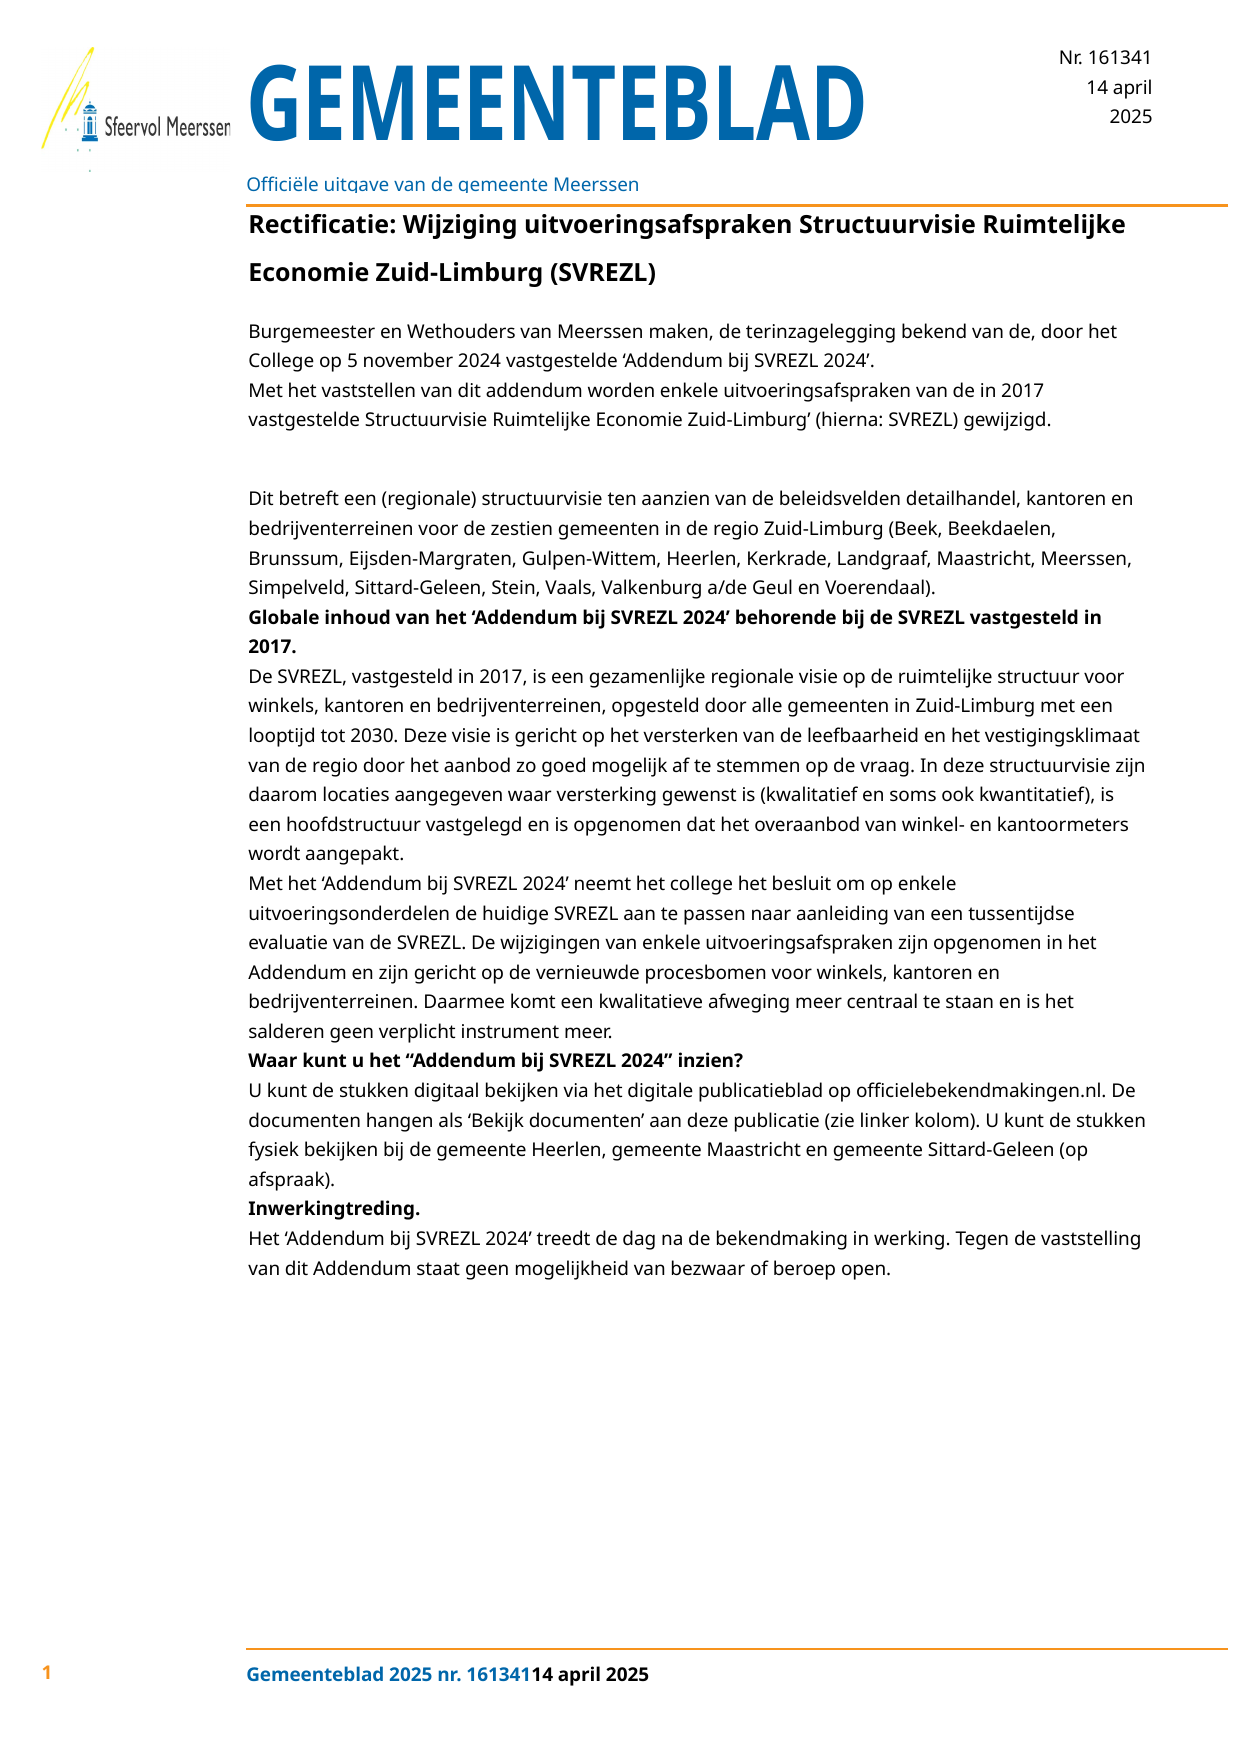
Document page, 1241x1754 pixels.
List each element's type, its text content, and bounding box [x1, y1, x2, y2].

text Dit betreft een (regionale) structuurvisie ten aanzien van de beleidsvelden detailhandel, kantoren en bedrijventerreinen voor de zestien gemeenten in de regio Zuid-Limburg (Beek, Beekdaelen, Brunssum, Eijsden-Margraten, Gulpen-Wittem, Heerlen, Kerkrade, Landgraaf, Maastricht, Meerssen, Simpelveld, Sittard-Geleen, Stein, Vaals, Valkenburg a/de Geul en Voerendaal). [248, 486, 1152, 600]
text U kunt de stukken digitaal bekijken via het digitale publicatieblad op officielebekendmakingen.nl. De documenten hangen als ‘Bekijk documenten’ aan deze publicatie (zie linker kolom). U kunt de stukken fysiek bekijken bij de gemeente Heerlen, gemeente Maastricht en gemeente Sittard-Geleen (op afspraak). [248, 1077, 1152, 1192]
text De SVREZL, vastgesteld in 2017, is een gezamenlijke regionale visie op de ruimtelijke structuur voor winkels, kantoren en bedrijventerreinen, opgesteld door alle gemeenten in Zuid-Limburg met een looptijd tot 2030. Deze visie is gericht op het versterken van de leefbaarheid en het vestigingsklimaat van de regio door het aanbod zo goed mogelijk af te stemmen op de vraag. In deze structuurvisie zijn daarom locaties aangegeven waar versterking gewenst is (kwalitatief en soms ook kwantitatief), is een hoofdstructuur vastgelegd en is opgenomen dat het overaanbod van winkel- en kantoormeters wordt aangepakt. [248, 663, 1152, 866]
text Inwerkingtreding. [248, 1196, 1152, 1221]
text Met het ‘Addendum bij SVREZL 2024’ neemt het college het besluit om op enkele uitvoeringsonderdelen de huidige SVREZL aan te passen naar aanleiding van een tussentijdse evaluatie van de SVREZL. De wijzigingen van enkele uitvoeringsafspraken zijn opgenomen in het Addendum en zijn gericht op de vernieuwde procesbomen voor winkels, kantoren en bedrijventerreinen. Daarmee komt een kwalitatieve afweging meer centraal te staan en is het salderen geen verplicht instrument meer. [248, 870, 1152, 1044]
text Met het vaststellen van dit addendum worden enkele uitvoeringsafspraken van de in 2017 vastgestelde Structuurvisie Ruimtelijke Economie Zuid-Limburg’ (hierna: SVREZL) gewijzigd. [248, 377, 1152, 432]
text Het ‘Addendum bij SVREZL 2024’ treedt de dag na de bekendmaking in werking. Tegen de vaststelling van dit Addendum staat geen mogelijkheid van bezwaar of beroep open. [248, 1225, 1152, 1280]
text Burgemeester en Wethouders van Meerssen maken, de terinzagelegging bekend van de, door het College op 5 november 2024 vastgestelde ‘Addendum bij SVREZL 2024’. [248, 318, 1152, 373]
text Waar kunt u het “Addendum bij SVREZL 2024” inzien? [248, 1048, 1152, 1073]
picture [41, 47, 231, 172]
text Globale inhoud van het ‘Addendum bij SVREZL 2024’ behorende bij de SVREZL vastgesteld in 2017. [248, 604, 1152, 659]
text Rectificatie: Wijziging uitvoeringsafspraken Structuurvisie Ruimtelijke Economie Zuid-Limburg (SVREZL) [248, 207, 1152, 288]
